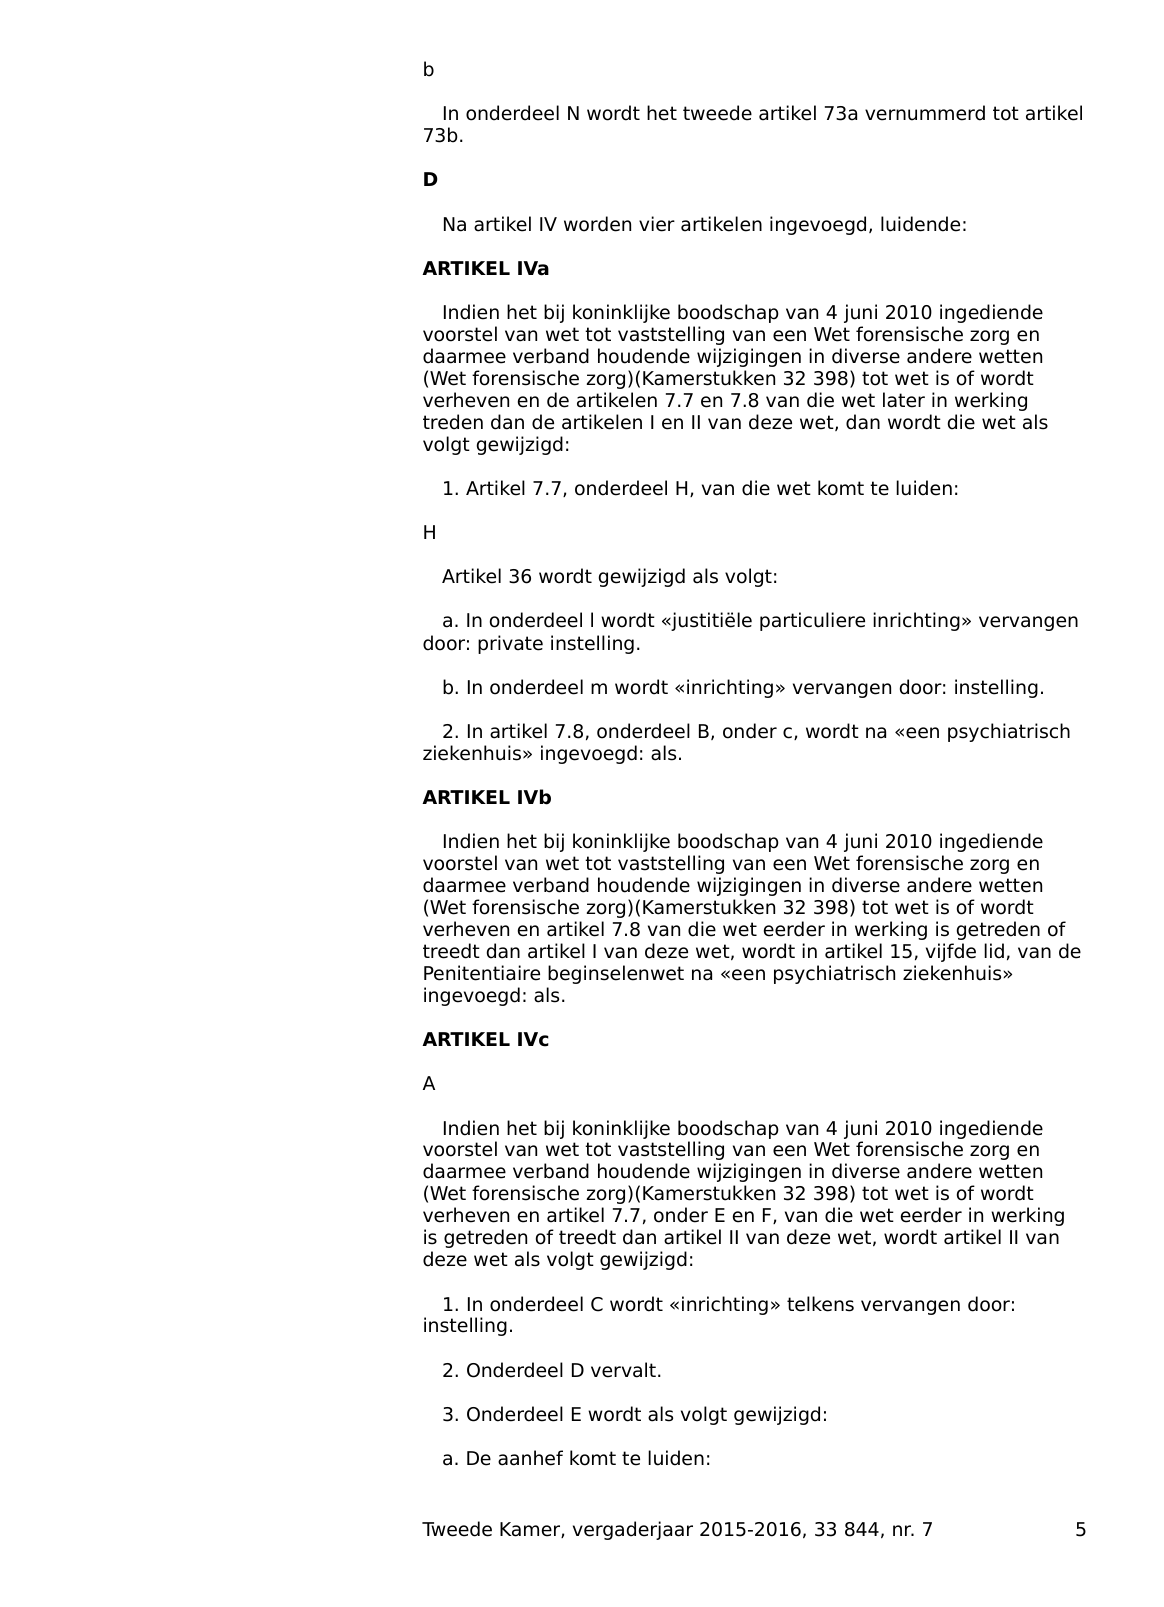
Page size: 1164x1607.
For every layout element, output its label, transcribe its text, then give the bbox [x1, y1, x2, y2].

text 1. In onderdeel C wordt «inrichting» telkens vervangen door: instelling. [422, 1293, 1087, 1337]
text Artikel 36 wordt gewijzigd als volgt: [422, 566, 1087, 588]
subtitle H [422, 522, 1087, 544]
text 3. Onderdeel E wordt als volgt gewijzigd: [422, 1404, 1087, 1426]
text a. In onderdeel l wordt «justitiële particuliere inrichting» vervangen door: private instelling. [422, 610, 1087, 654]
text Indien het bij koninklijke boodschap van 4 juni 2010 ingediende voorstel van wet tot vaststelling van een Wet forensische zorg en daarmee verband houdende wijzigingen in diverse andere wetten (Wet forensische zorg)(Kamerstukken 32 398) tot wet is of wordt verheven en de artikelen 7.7 en 7.8 van die wet later in werking treden dan de artikelen I en II van deze wet, dan wordt die wet als volgt gewijzigd: [422, 302, 1087, 456]
text Na artikel IV worden vier artikelen ingevoegd, luidende: [422, 213, 1087, 236]
subtitle ARTIKEL IVc [422, 1029, 1087, 1051]
subtitle ARTIKEL IVa [422, 258, 1087, 280]
subtitle b [422, 59, 1087, 81]
subtitle A [422, 1073, 1087, 1095]
text Indien het bij koninklijke boodschap van 4 juni 2010 ingediende voorstel van wet tot vaststelling van een Wet forensische zorg en daarmee verband houdende wijzigingen in diverse andere wetten (Wet forensische zorg)(Kamerstukken 32 398) tot wet is of wordt verheven en artikel 7.7, onder E en F, van die wet eerder in werking is getreden of treedt dan artikel II van deze wet, wordt artikel II van deze wet als volgt gewijzigd: [422, 1117, 1087, 1271]
text Indien het bij koninklijke boodschap van 4 juni 2010 ingediende voorstel van wet tot vaststelling van een Wet forensische zorg en daarmee verband houdende wijzigingen in diverse andere wetten (Wet forensische zorg)(Kamerstukken 32 398) tot wet is of wordt verheven en artikel 7.8 van die wet eerder in werking is getreden of treedt dan artikel I van deze wet, wordt in artikel 15, vijfde lid, van de Penitentiaire beginselenwet na «een psychiatrisch ziekenhuis» ingevoegd: als. [422, 831, 1087, 1007]
subtitle D [422, 169, 1087, 191]
text In onderdeel N wordt het tweede artikel 73a vernummerd tot artikel 73b. [422, 103, 1087, 147]
text a. De aanhef komt te luiden: [422, 1448, 1087, 1470]
text 2. Onderdeel D vervalt. [422, 1359, 1087, 1382]
text b. In onderdeel m wordt «inrichting» vervangen door: instelling. [422, 677, 1087, 698]
subtitle ARTIKEL IVb [422, 787, 1087, 809]
text 1. Artikel 7.7, onderdeel H, van die wet komt te luiden: [422, 478, 1087, 500]
text 2. In artikel 7.8, onderdeel B, onder c, wordt na «een psychiatrisch ziekenhuis» ingevoegd: als. [422, 721, 1087, 765]
